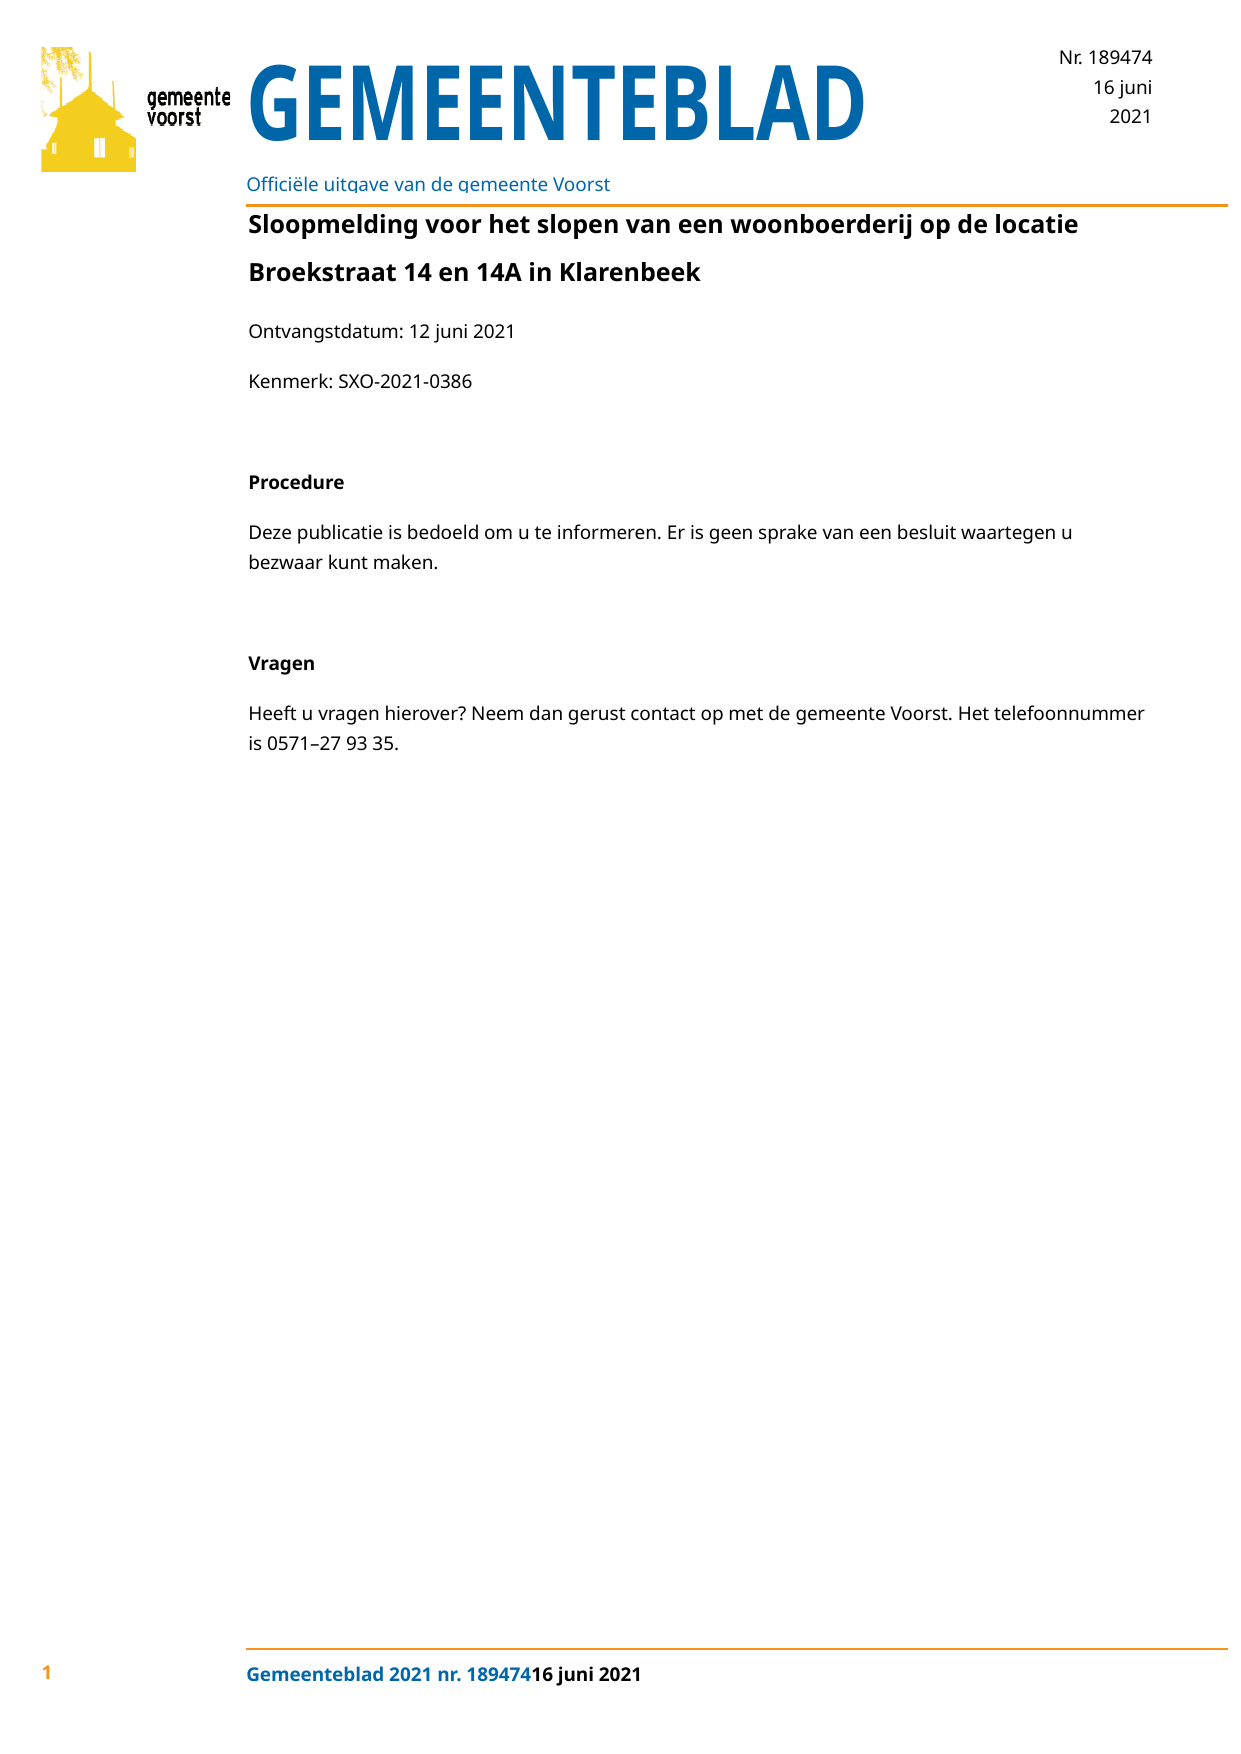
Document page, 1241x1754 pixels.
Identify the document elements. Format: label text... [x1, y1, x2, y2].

text Deze publicatie is bedoeld om u te informeren. Er is geen sprake van een besluit waartegen u bezwaar kunt maken. [248, 519, 1152, 575]
text Procedure [248, 469, 1152, 495]
picture [41, 47, 231, 172]
text Sloopmelding voor het slopen van een woonboerderij op de locatie Broekstraat 14 en 14A in Klarenbeek [248, 207, 1152, 288]
text Vragen [248, 650, 1152, 676]
text Ontvangstdatum: 12 juni 2021 [248, 318, 1152, 344]
text Kenmerk: SXO-2021-0386 [248, 368, 1152, 394]
text Heeft u vragen hierover? Neem dan gerust contact op met de gemeente Voorst. Het telefoonnummer is 0571–27 93 35. [248, 700, 1152, 756]
